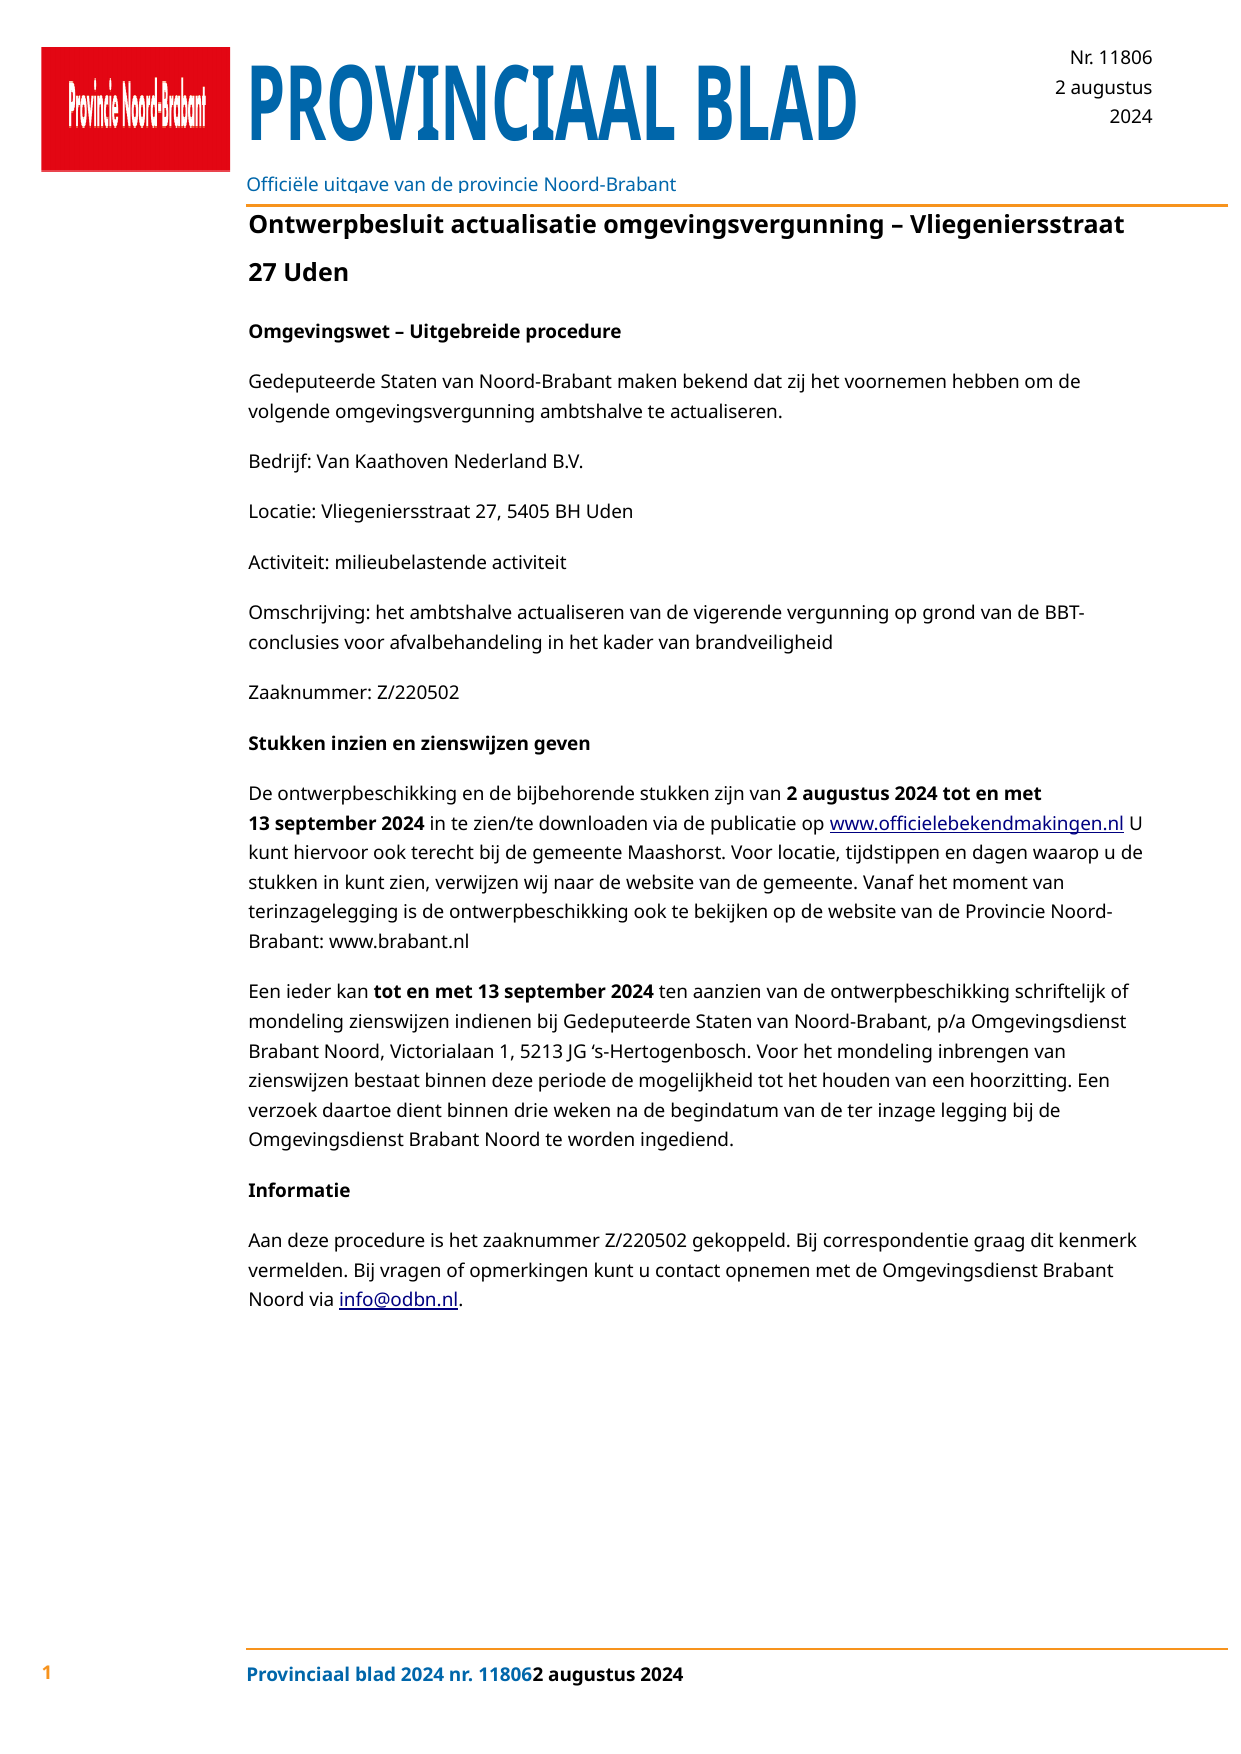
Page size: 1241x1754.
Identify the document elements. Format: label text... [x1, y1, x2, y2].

text Activiteit: milieubelastende activiteit [248, 549, 1152, 575]
text Stukken inzien en zienswijzen geven [248, 730, 1152, 756]
picture [41, 47, 231, 172]
text Locatie: Vliegeniersstraat 27, 5405 BH Uden [248, 499, 1152, 524]
text Informatie [248, 1177, 1152, 1203]
text Ontwerpbesluit actualisatie omgevingsvergunning – Vliegeniersstraat 27 Uden [248, 207, 1152, 288]
text Zaaknummer: Z/220502 [248, 679, 1152, 705]
text De ontwerpbeschikking en de bijbehorende stukken zijn van 2 augustus 2024 tot en met 13 september 2024 in te zien/te downloaden via de publicatie op www.officielebekendmakingen.nl U kunt hiervoor ook terecht bij de gemeente Maashorst. Voor locatie, tijdstippen en dagen waarop u de stukken in kunt zien, verwijzen wij naar de website van de gemeente. Vanaf het moment van terinzagelegging is de ontwerpbeschikking ook te bekijken op de website van de Provincie Noord-Brabant: www.brabant.nl [248, 780, 1152, 954]
text Omgevingswet – Uitgebreide procedure [248, 318, 1152, 344]
text Aan deze procedure is het zaaknummer Z/220502 gekoppeld. Bij correspondentie graag dit kenmerk vermelden. Bij vragen of opmerkingen kunt u contact opnemen met de Omgevingsdienst Brabant Noord via info@odbn.nl. [248, 1227, 1152, 1312]
text Een ieder kan tot en met 13 september 2024 ten aanzien van de ontwerpbeschikking schriftelijk of mondeling zienswijzen indienen bij Gedeputeerde Staten van Noord-Brabant, p/a Omgevingsdienst Brabant Noord, Victorialaan 1, 5213 JG ‘s-Hertogenbosch. Voor het mondeling inbrengen van zienswijzen bestaat binnen deze periode de mogelijkheid tot het houden van een hoorzitting. Een verzoek daartoe dient binnen drie weken na de begindatum van de ter inzage legging bij de Omgevingsdienst Brabant Noord te worden ingediend. [248, 979, 1152, 1152]
text Gedeputeerde Staten van Noord-Brabant maken bekend dat zij het voornemen hebben om de volgende omgevingsvergunning ambtshalve te actualiseren. [248, 368, 1152, 424]
text Bedrijf: Van Kaathoven Nederland B.V. [248, 448, 1152, 474]
text Omschrijving: het ambtshalve actualiseren van de vigerende vergunning op grond van de BBT- conclusies voor afvalbehandeling in het kader van brandveiligheid [248, 599, 1152, 655]
